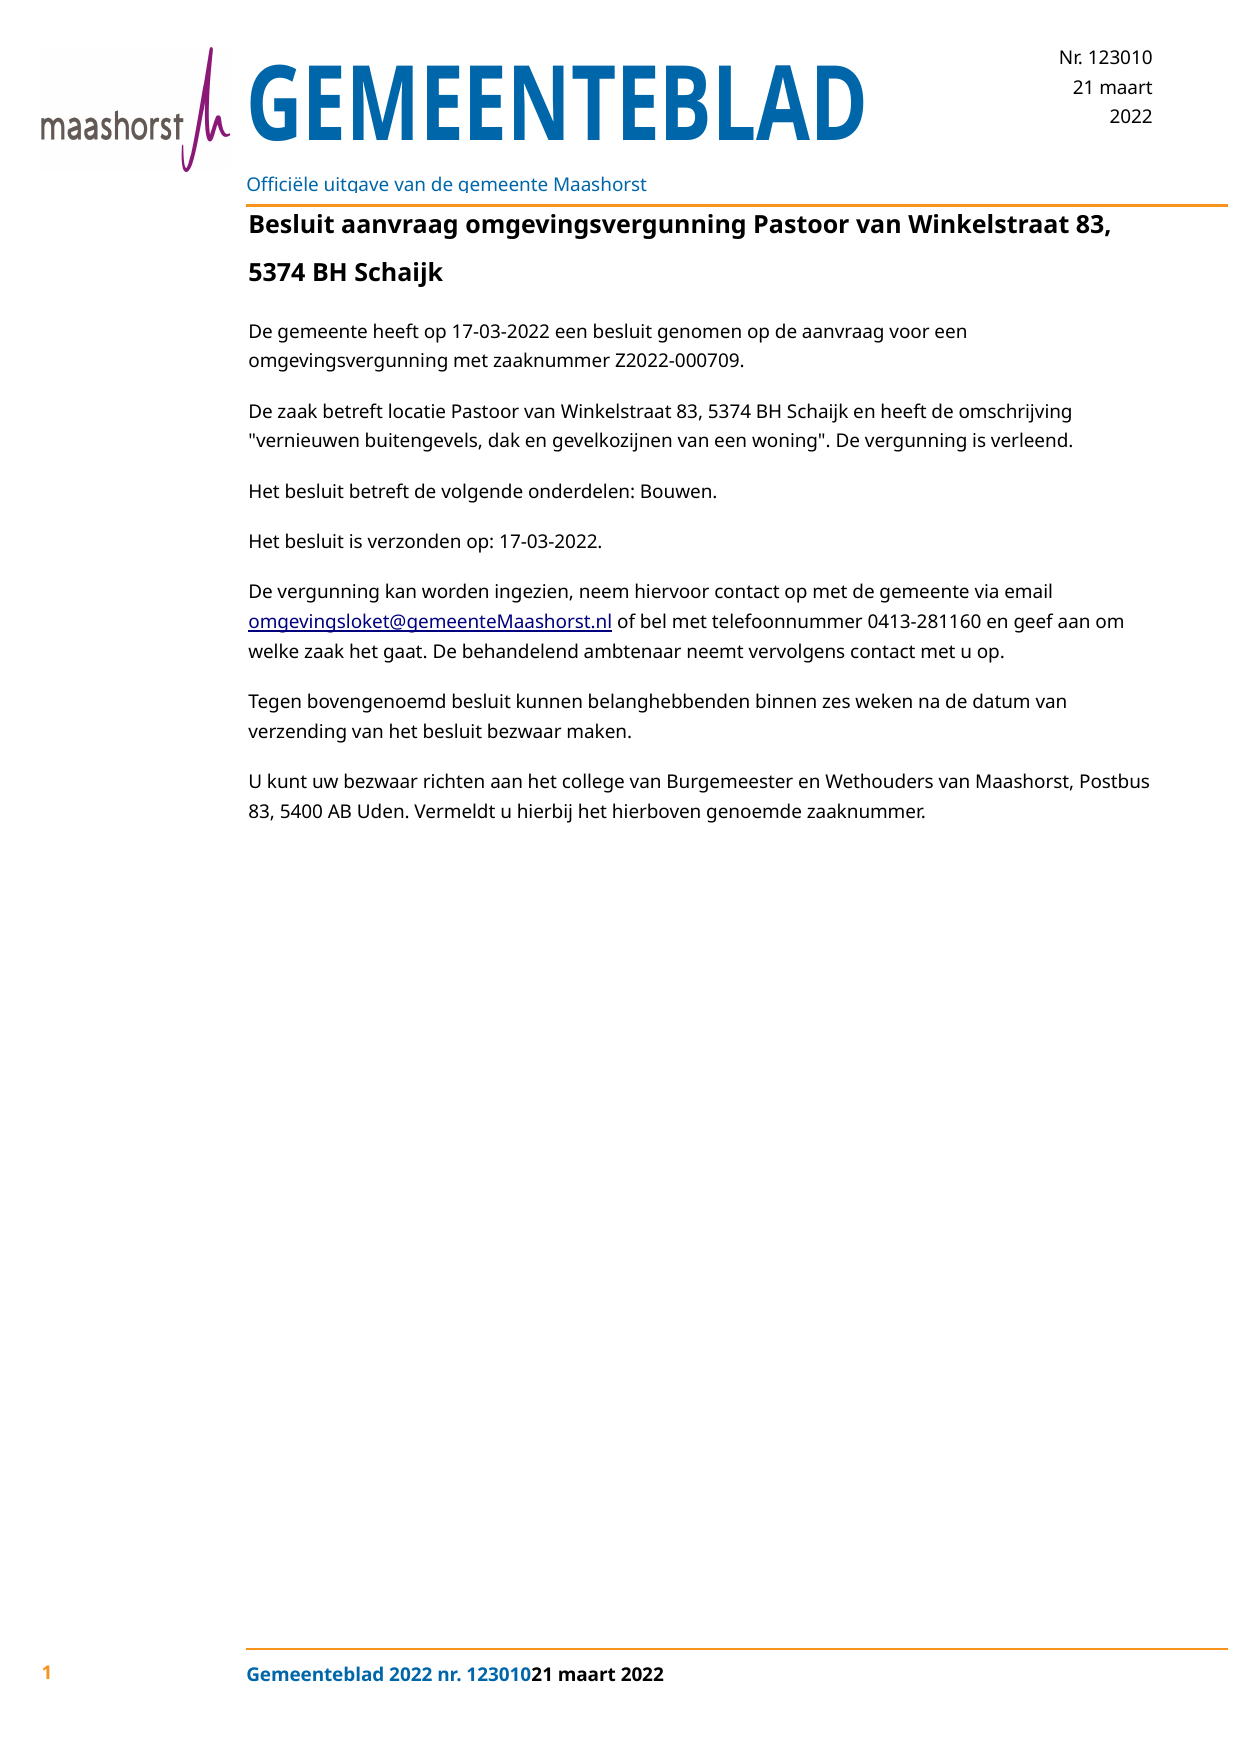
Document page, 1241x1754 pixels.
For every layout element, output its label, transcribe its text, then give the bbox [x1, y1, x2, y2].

text Tegen bovengenoemd besluit kunnen belanghebbenden binnen zes weken na de datum van verzending van het besluit bezwaar maken. [248, 688, 1152, 744]
text Besluit aanvraag omgevingsvergunning Pastoor van Winkelstraat 83, 5374 BH Schaijk [248, 207, 1152, 288]
text De gemeente heeft op 17-03-2022 een besluit genomen op de aanvraag voor een omgevingsvergunning met zaaknummer Z2022-000709. [248, 318, 1152, 373]
picture [41, 47, 231, 172]
text Het besluit betreft de volgende onderdelen: Bouwen. [248, 478, 1152, 504]
text De vergunning kan worden ingezien, neem hiervoor contact op met de gemeente via email omgevingsloket@gemeenteMaashorst.nl of bel met telefoonnummer 0413-281160 en geef aan om welke zaak het gaat. De behandelend ambtenaar neemt vervolgens contact met u op. [248, 579, 1152, 664]
text Het besluit is verzonden op: 17-03-2022. [248, 528, 1152, 554]
text U kunt uw bezwaar richten aan het college van Burgemeester en Wethouders van Maashorst, Postbus 83, 5400 AB Uden. Vermeldt u hierbij het hierboven genoemde zaaknummer. [248, 768, 1152, 824]
text De zaak betreft locatie Pastoor van Winkelstraat 83, 5374 BH Schaijk en heeft de omschrijving "vernieuwen buitengevels, dak en gevelkozijnen van een woning". De vergunning is verleend. [248, 398, 1152, 453]
